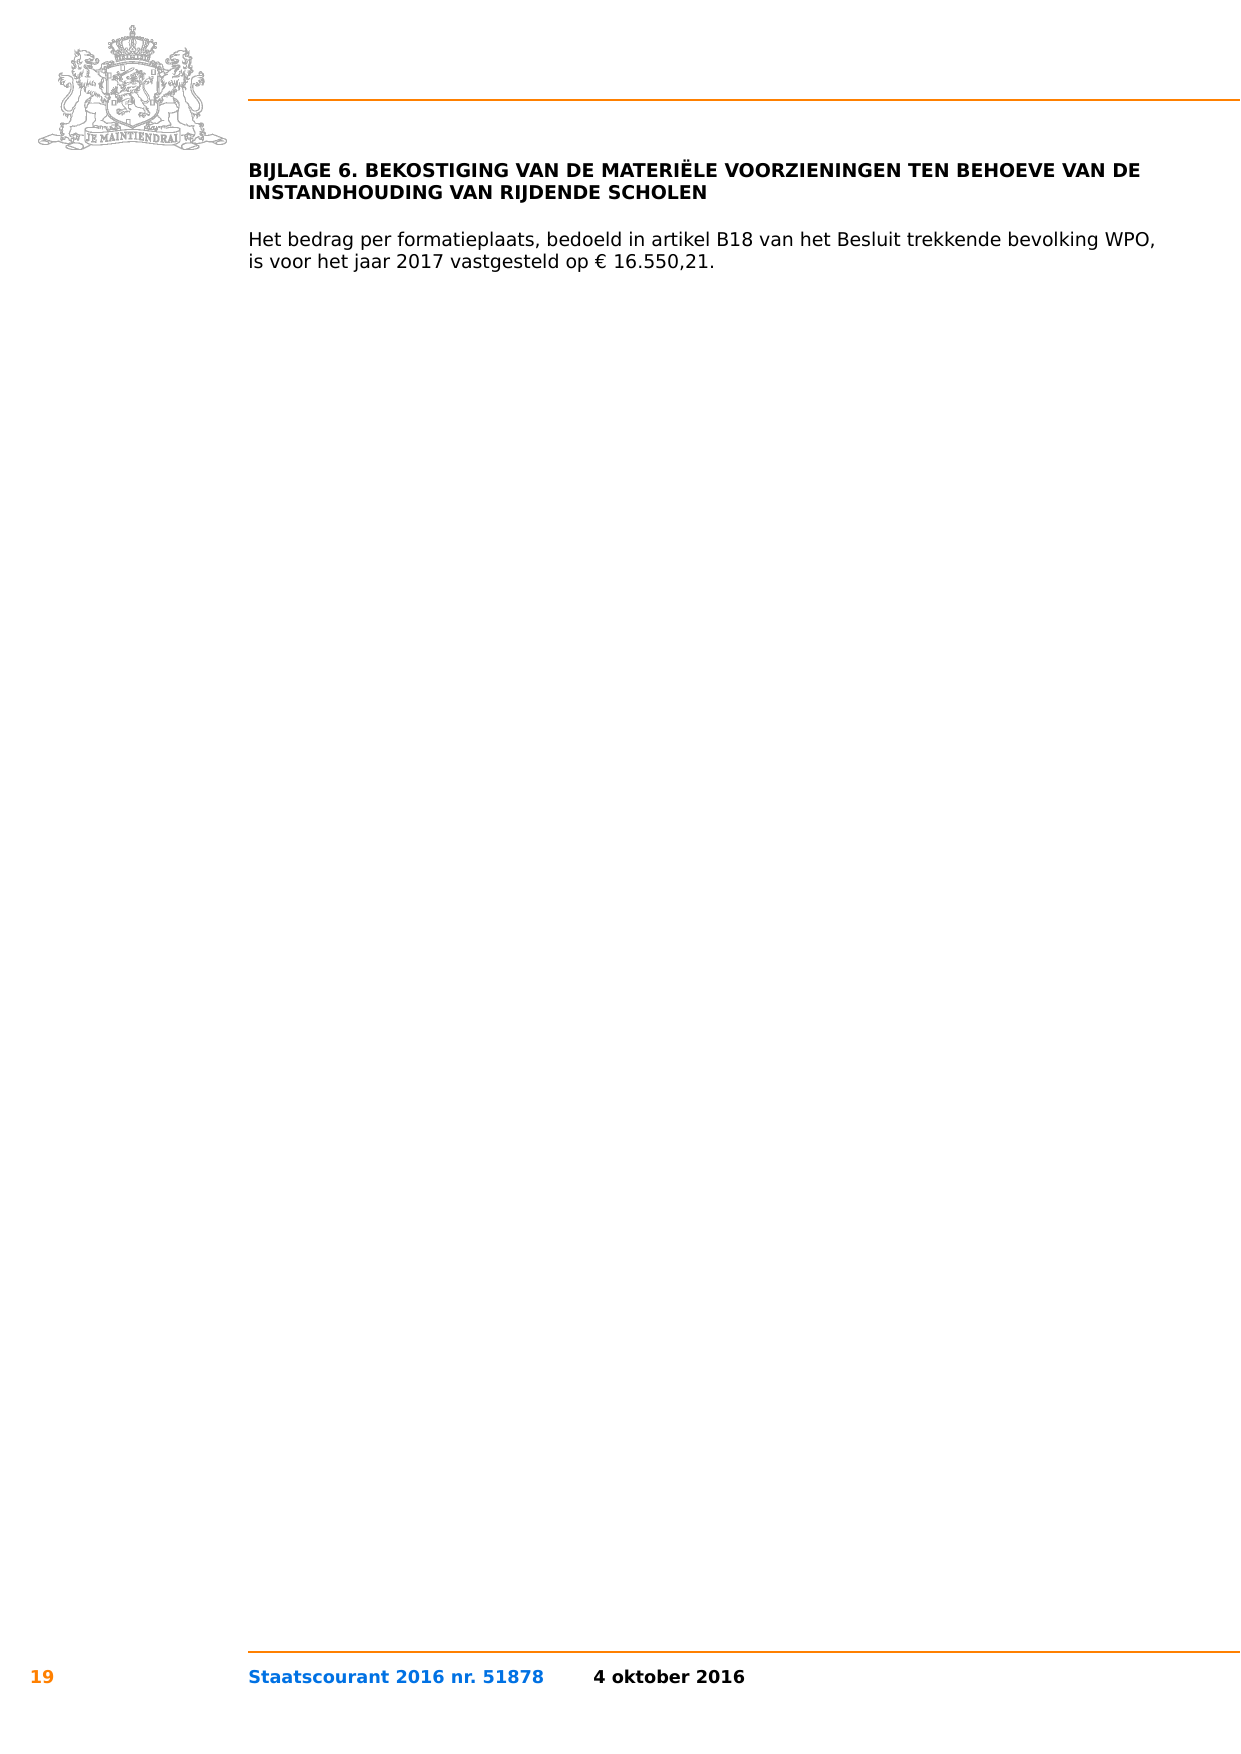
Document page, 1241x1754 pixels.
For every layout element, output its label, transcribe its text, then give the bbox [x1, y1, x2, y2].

text Het bedrag per formatieplaats, bedoeld in artikel B18 van het Besluit trekkende bevolking WPO, is voor het jaar 2017 vastgesteld op € 16.550,21. [248, 229, 1163, 273]
subtitle BIJLAGE 6. BEKOSTIGING VAN DE MATERIËLE VOORZIENINGEN TEN BEHOEVE VAN DE INSTANDHOUDING VAN RIJDENDE SCHOLEN [248, 160, 1163, 204]
picture [38, 25, 227, 150]
